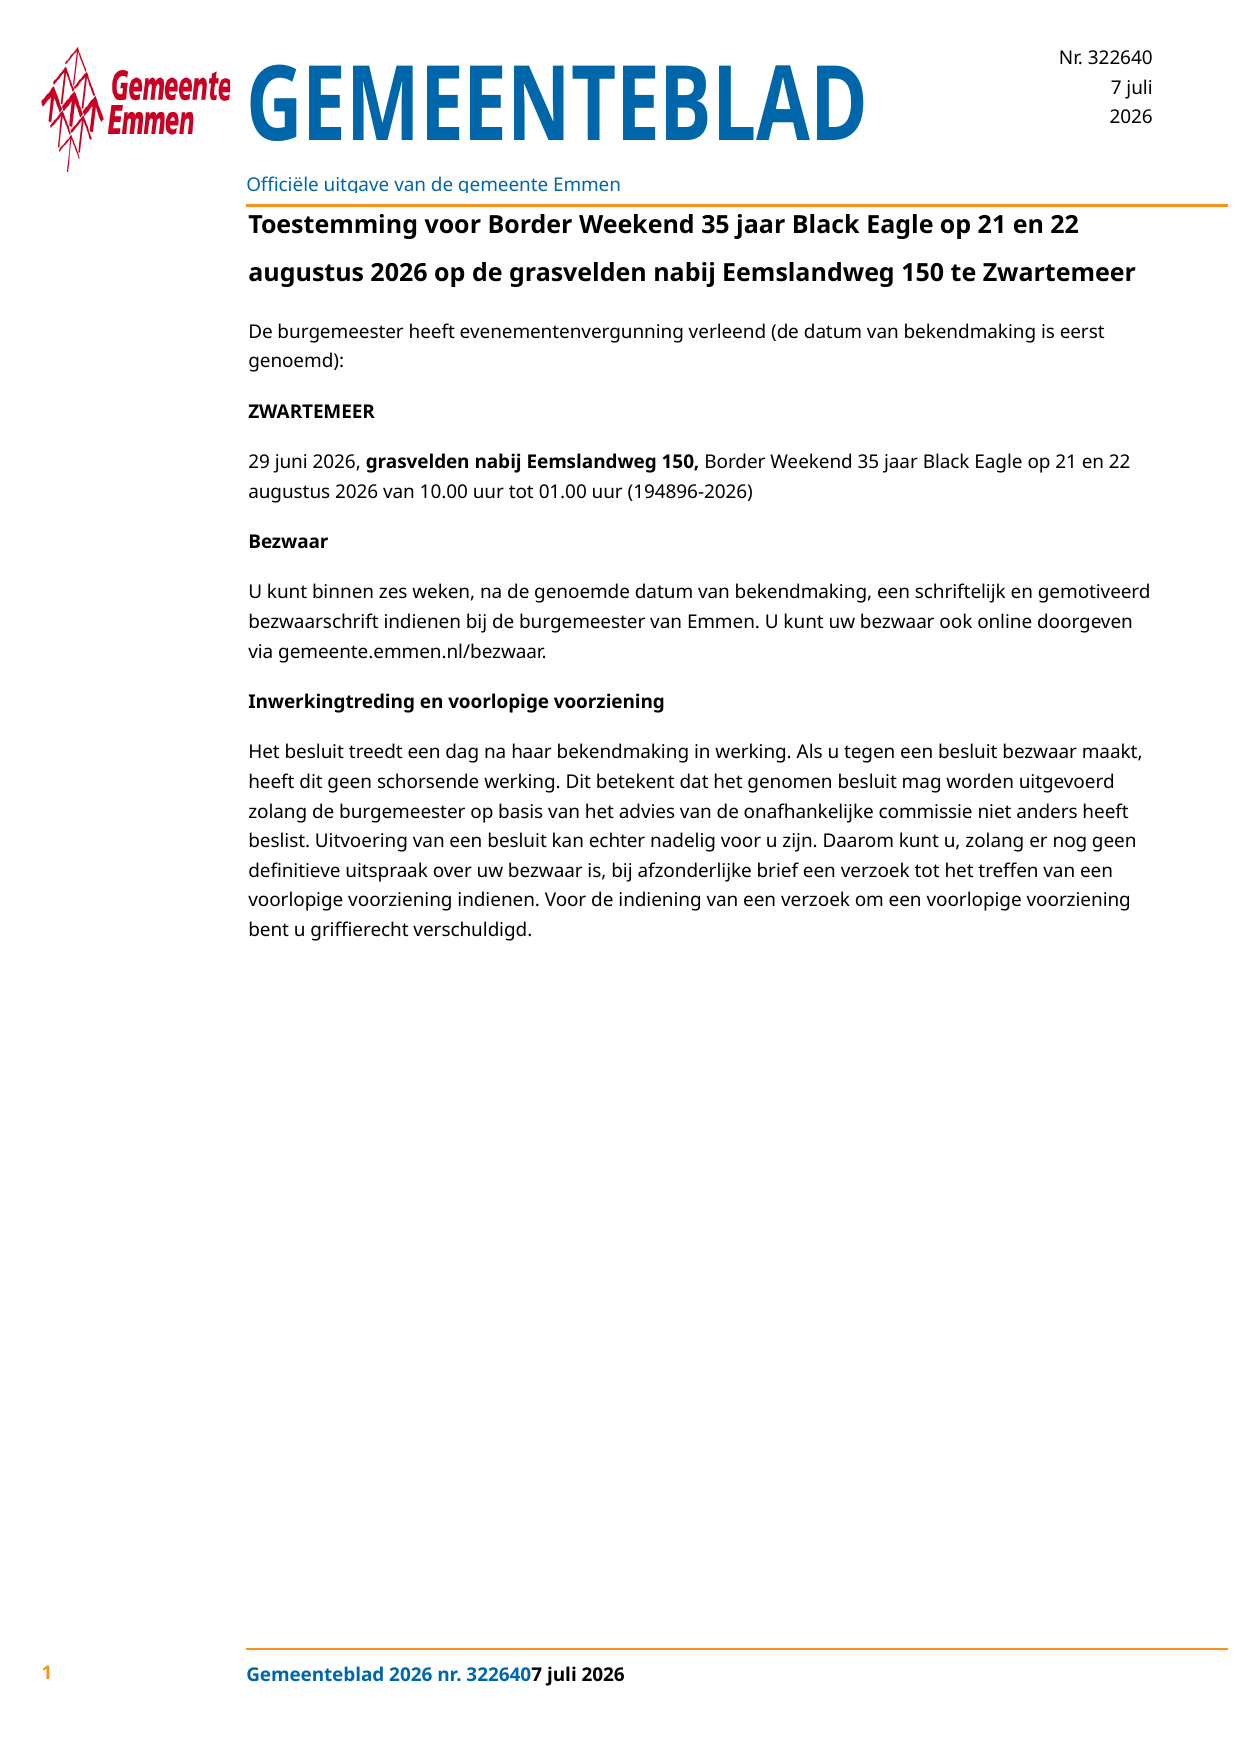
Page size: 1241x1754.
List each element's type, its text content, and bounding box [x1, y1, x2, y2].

text U kunt binnen zes weken, na de genoemde datum van bekendmaking, een schriftelijk en gemotiveerd bezwaarschrift indienen bij de burgemeester van Emmen. U kunt uw bezwaar ook online doorgeven via gemeente.emmen.nl/bezwaar. [248, 579, 1152, 664]
text 29 juni 2026, grasvelden nabij Eemslandweg 150, Border Weekend 35 jaar Black Eagle op 21 en 22 augustus 2026 van 10.00 uur tot 01.00 uur (194896-2026) [248, 448, 1152, 504]
picture [41, 47, 231, 172]
text ZWARTEMEER [248, 398, 1152, 424]
text Bezwaar [248, 528, 1152, 554]
text De burgemeester heeft evenementenvergunning verleend (de datum van bekendmaking is eerst genoemd): [248, 318, 1152, 373]
text Toestemming voor Border Weekend 35 jaar Black Eagle op 21 en 22 augustus 2026 op de grasvelden nabij Eemslandweg 150 te Zwartemeer [248, 207, 1152, 288]
text Inwerkingtreding en voorlopige voorziening [248, 688, 1152, 714]
text Het besluit treedt een dag na haar bekendmaking in werking. Als u tegen een besluit bezwaar maakt, heeft dit geen schorsende werking. Dit betekent dat het genomen besluit mag worden uitgevoerd zolang de burgemeester op basis van het advies van de onafhankelijke commissie niet anders heeft beslist. Uitvoering van een besluit kan echter nadelig voor u zijn. Daarom kunt u, zolang er nog geen definitieve uitspraak over uw bezwaar is, bij afzonderlijke brief een verzoek tot het treffen van een voorlopige voorziening indienen. Voor de indiening van een verzoek om een voorlopige voorziening bent u griffierecht verschuldigd. [248, 739, 1152, 942]
